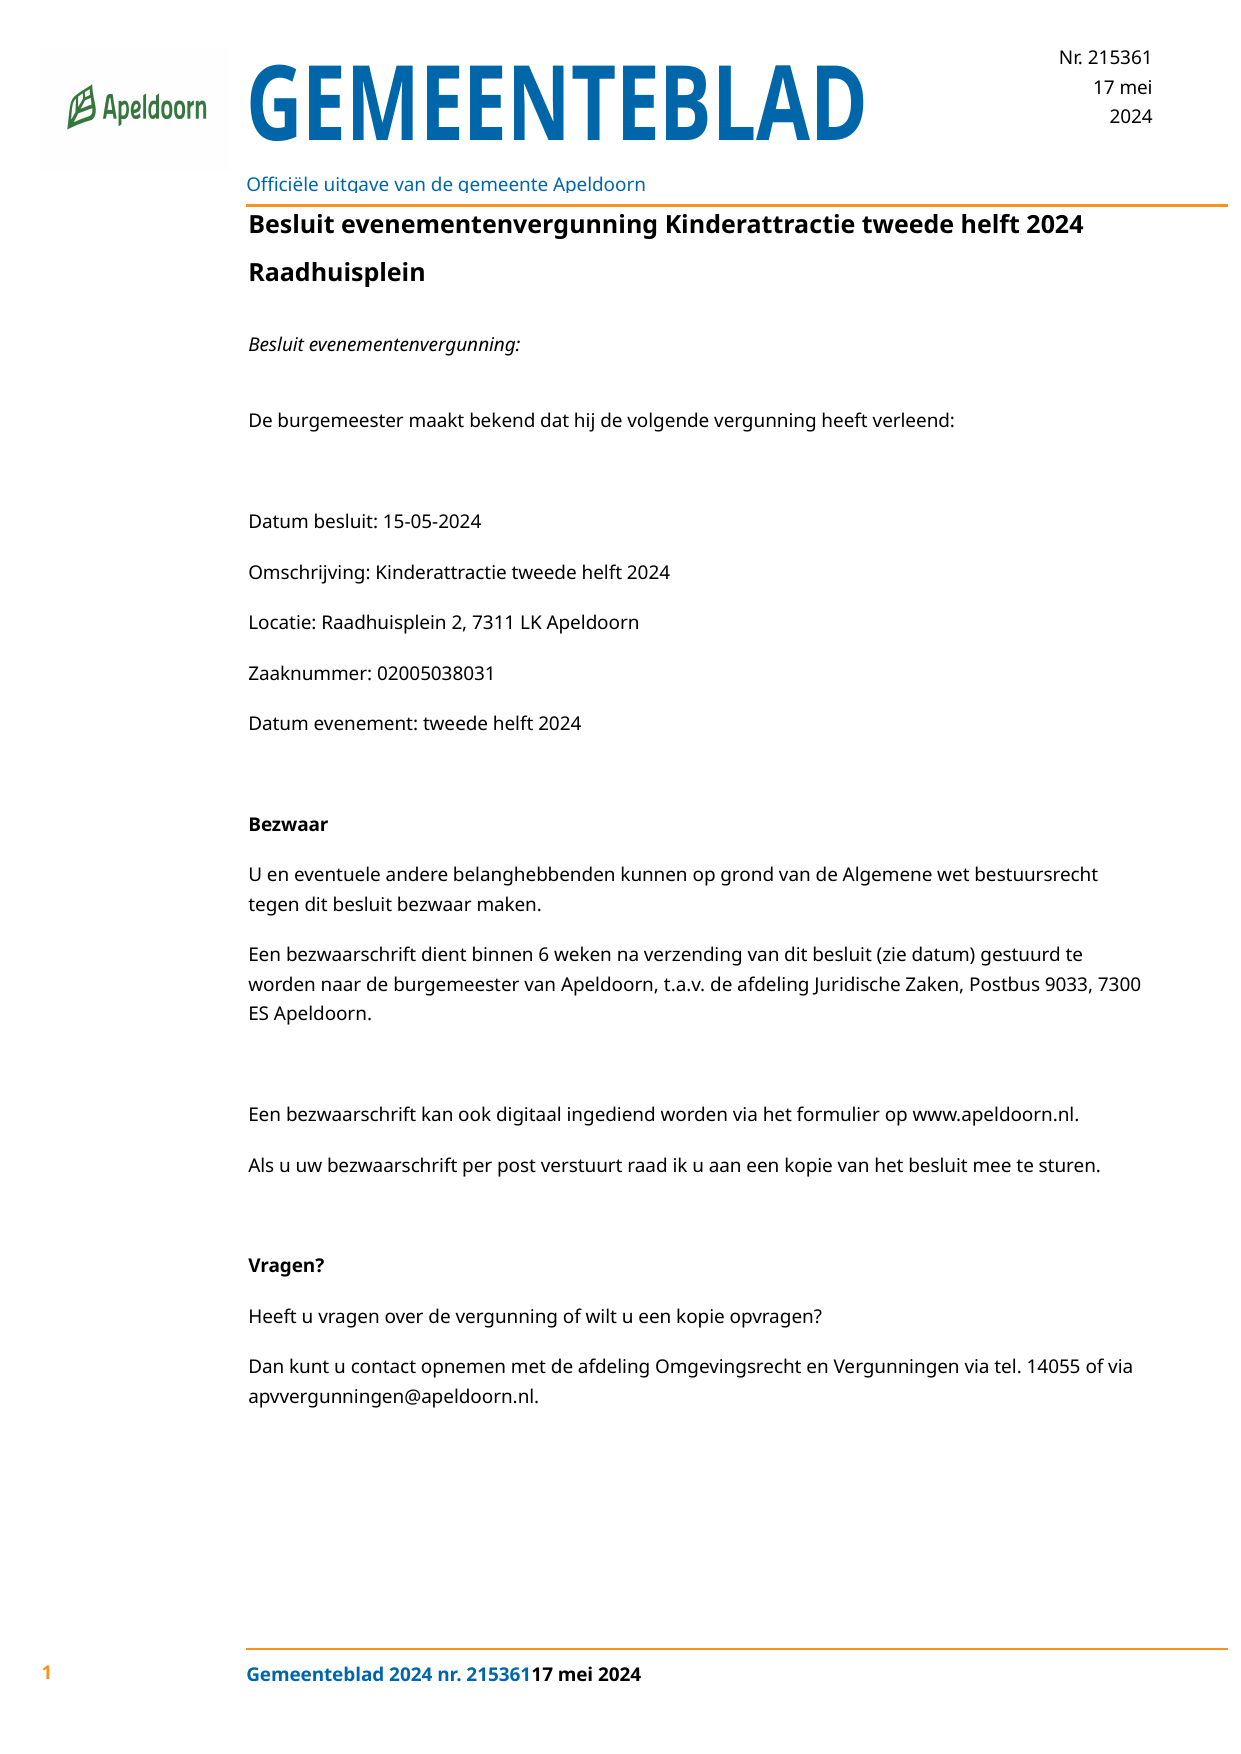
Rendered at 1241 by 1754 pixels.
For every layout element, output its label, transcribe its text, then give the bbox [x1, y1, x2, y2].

text Besluit evenementenvergunning Kinderattractie tweede helft 2024 Raadhuisplein [248, 207, 1152, 288]
text Heeft u vragen over de vergunning of wilt u een kopie opvragen? [248, 1303, 1152, 1329]
text U en eventuele andere belanghebbenden kunnen op grond van de Algemene wet bestuursrecht tegen dit besluit bezwaar maken. [248, 861, 1152, 917]
text Besluit evenementenvergunning: [248, 331, 1152, 357]
text Dan kunt u contact opnemen met de afdeling Omgevingsrecht en Vergunningen via tel. 14055 of via apvvergunningen@apeldoorn.nl. [248, 1353, 1152, 1409]
text Omschrijving: Kinderattractie tweede helft 2024 [248, 559, 1152, 584]
text Bezwaar [248, 811, 1152, 837]
text Een bezwaarschrift dient binnen 6 weken na verzending van dit besluit (zie datum) gestuurd te worden naar de burgemeester van Apeldoorn, t.a.v. de afdeling Juridische Zaken, Postbus 9033, 7300 ES Apeldoorn. [248, 941, 1152, 1026]
text Een bezwaarschrift kan ook digitaal ingediend worden via het formulier op www.apeldoorn.nl. [248, 1101, 1152, 1127]
text Als u uw bezwaarschrift per post verstuurt raad ik u aan een kopie van het besluit mee te sturen. [248, 1152, 1152, 1177]
text Datum evenement: tweede helft 2024 [248, 710, 1152, 736]
text De burgemeester maakt bekend dat hij de volgende vergunning heeft verleend: [248, 408, 1152, 433]
picture [41, 47, 231, 172]
text Datum besluit: 15-05-2024 [248, 508, 1152, 534]
text Zaaknummer: 02005038031 [248, 660, 1152, 685]
text Vragen? [248, 1253, 1152, 1278]
text Locatie: Raadhuisplein 2, 7311 LK Apeldoorn [248, 609, 1152, 635]
